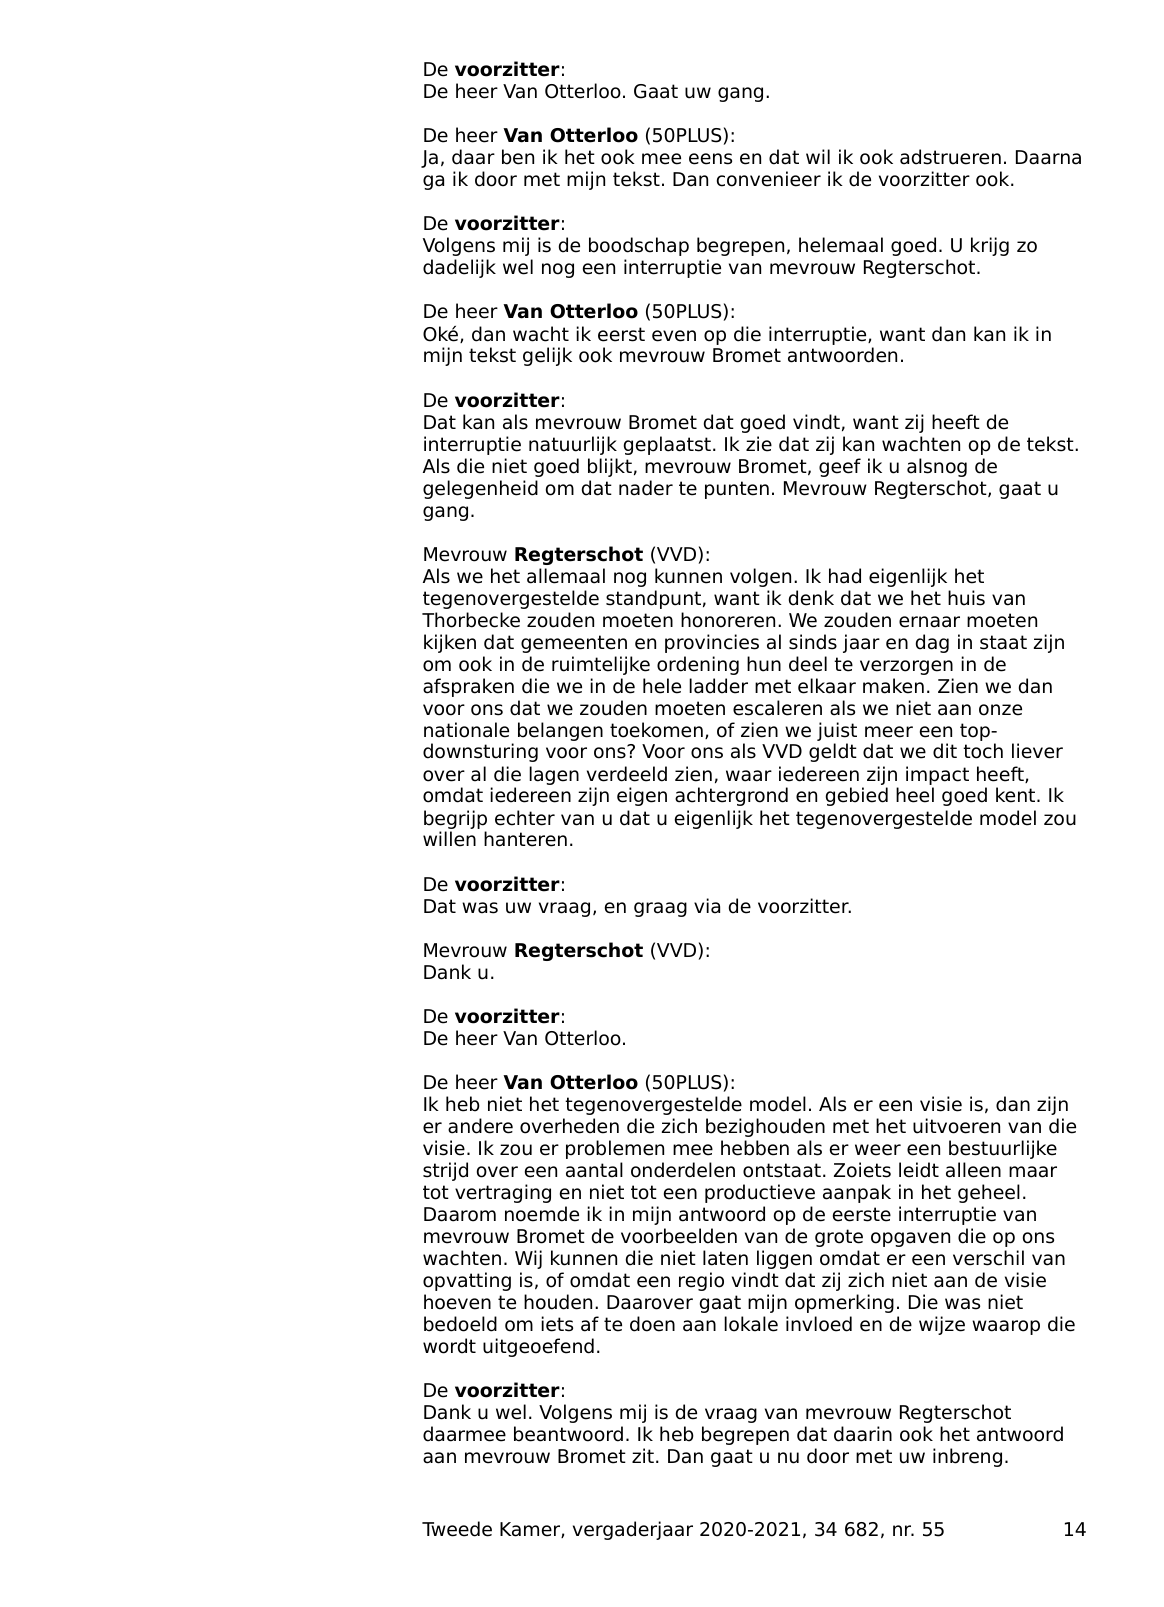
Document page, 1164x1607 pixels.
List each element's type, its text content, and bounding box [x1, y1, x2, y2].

text Mevrouw Regterschot (VVD): [422, 940, 1087, 962]
text De heer Van Otterloo (50PLUS): [422, 1072, 1087, 1094]
text Dank u. [422, 962, 1087, 984]
text De voorzitter: [422, 213, 1087, 235]
text Mevrouw Regterschot (VVD): [422, 544, 1087, 566]
text Ja, daar ben ik het ook mee eens en dat wil ik ook adstrueren. Daarna ga ik door met mijn tekst. Dan convenieer ik de voorzitter ook. [422, 147, 1087, 191]
text De voorzitter: [422, 389, 1087, 412]
text De heer Van Otterloo (50PLUS): [422, 301, 1087, 323]
text Dat kan als mevrouw Bromet dat goed vindt, want zij heeft de interruptie natuurlijk geplaatst. Ik zie dat zij kan wachten op de tekst. Als die niet goed blijkt, mevrouw Bromet, geef ik u alsnog de gelegenheid om dat nader te punten. Mevrouw Regterschot, gaat u gang. [422, 412, 1087, 521]
text De heer Van Otterloo. [422, 1028, 1087, 1050]
text De voorzitter: [422, 1380, 1087, 1402]
text De voorzitter: [422, 1006, 1087, 1028]
text Dat was uw vraag, en graag via de voorzitter. [422, 896, 1087, 917]
text Als we het allemaal nog kunnen volgen. Ik had eigenlijk het tegenovergestelde standpunt, want ik denk dat we het huis van Thorbecke zouden moeten honoreren. We zouden ernaar moeten kijken dat gemeenten en provincies al sinds jaar en dag in staat zijn om ook in de ruimtelijke ordening hun deel te verzorgen in de afspraken die we in de hele ladder met elkaar maken. Zien we dan voor ons dat we zouden moeten escaleren als we niet aan onze nationale belangen toekomen, of zien we juist meer een top-downsturing voor ons? Voor ons als VVD geldt dat we dit toch liever over al die lagen verdeeld zien, waar iedereen zijn impact heeft, omdat iedereen zijn eigen achtergrond en gebied heel goed kent. Ik begrijp echter van u dat u eigenlijk het tegenovergestelde model zou willen hanteren. [422, 566, 1087, 851]
text Dank u wel. Volgens mij is de vraag van mevrouw Regterschot daarmee beantwoord. Ik heb begrepen dat daarin ook het antwoord aan mevrouw Bromet zit. Dan gaat u nu door met uw inbreng. [422, 1402, 1087, 1468]
text De heer Van Otterloo (50PLUS): [422, 125, 1087, 147]
text De heer Van Otterloo. Gaat uw gang. [422, 81, 1087, 103]
text Ik heb niet het tegenovergestelde model. Als er een visie is, dan zijn er andere overheden die zich bezighouden met het uitvoeren van die visie. Ik zou er problemen mee hebben als er weer een bestuurlijke strijd over een aantal onderdelen ontstaat. Zoiets leidt alleen maar tot vertraging en niet tot een productieve aanpak in het geheel. Daarom noemde ik in mijn antwoord op de eerste interruptie van mevrouw Bromet de voorbeelden van de grote opgaven die op ons wachten. Wij kunnen die niet laten liggen omdat er een verschil van opvatting is, of omdat een regio vindt dat zij zich niet aan de visie hoeven te houden. Daarover gaat mijn opmerking. Die was niet bedoeld om iets af te doen aan lokale invloed en de wijze waarop die wordt uitgeoefend. [422, 1094, 1087, 1358]
text De voorzitter: [422, 59, 1087, 81]
text Oké, dan wacht ik eerst even op die interruptie, want dan kan ik in mijn tekst gelijk ook mevrouw Bromet antwoorden. [422, 323, 1087, 367]
text Volgens mij is de boodschap begrepen, helemaal goed. U krijg zo dadelijk wel nog een interruptie van mevrouw Regterschot. [422, 235, 1087, 279]
text De voorzitter: [422, 873, 1087, 896]
